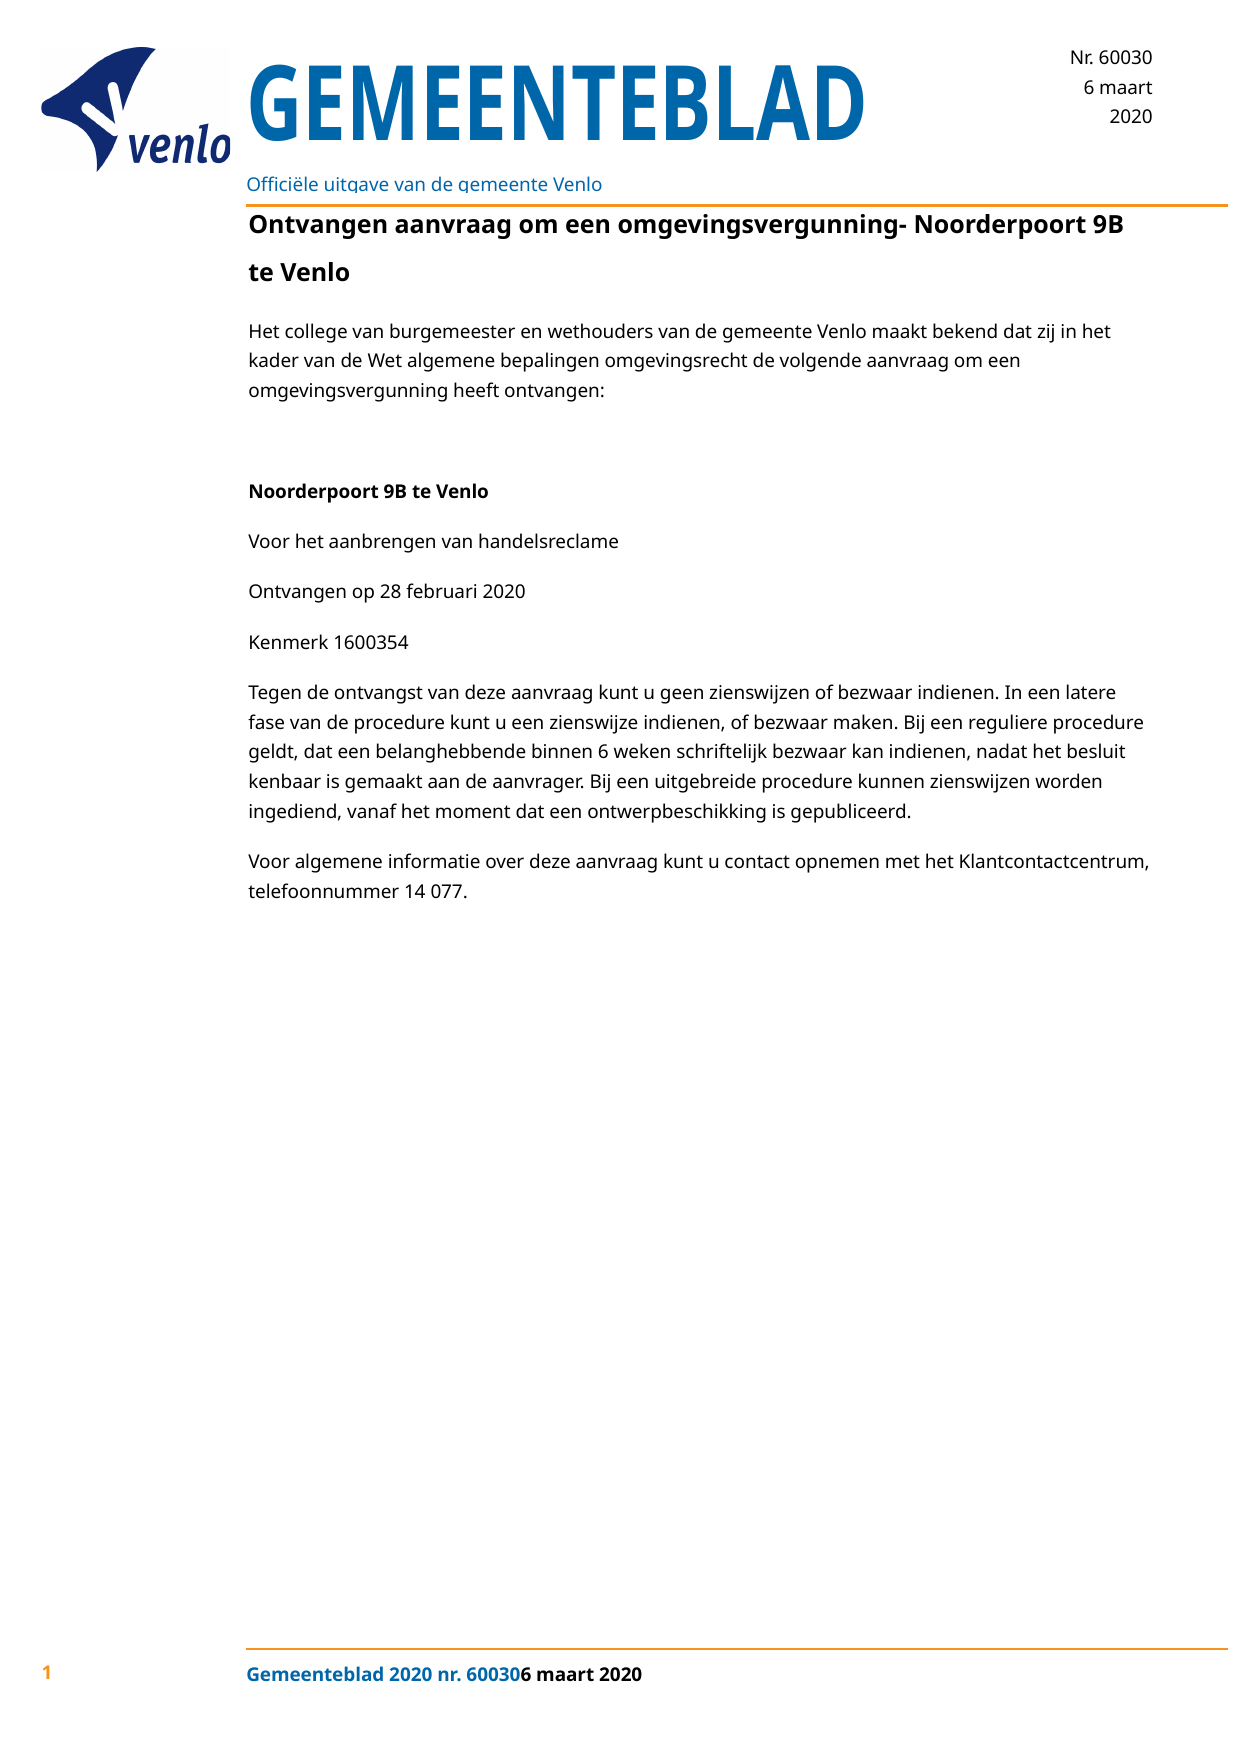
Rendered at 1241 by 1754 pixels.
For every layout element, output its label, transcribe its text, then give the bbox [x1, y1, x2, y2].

text Ontvangen aanvraag om een omgevingsvergunning- Noorderpoort 9B te Venlo [248, 207, 1152, 288]
text Het college van burgemeester en wethouders van de gemeente Venlo maakt bekend dat zij in het kader van de Wet algemene bepalingen omgevingsrecht de volgende aanvraag om een omgevingsvergunning heeft ontvangen: [248, 318, 1152, 403]
picture [41, 47, 231, 172]
text Kenmerk 1600354 [248, 629, 1152, 655]
text Voor het aanbrengen van handelsreclame [248, 528, 1152, 554]
text Tegen de ontvangst van deze aanvraag kunt u geen zienswijzen of bezwaar indienen. In een latere fase van de procedure kunt u een zienswijze indienen, of bezwaar maken. Bij een reguliere procedure geldt, dat een belanghebbende binnen 6 weken schriftelijk bezwaar kan indienen, nadat het besluit kenbaar is gemaakt aan de aanvrager. Bij een uitgebreide procedure kunnen zienswijzen worden ingediend, vanaf het moment dat een ontwerpbeschikking is gepubliceerd. [248, 679, 1152, 824]
text Ontvangen op 28 februari 2020 [248, 579, 1152, 604]
text Voor algemene informatie over deze aanvraag kunt u contact opnemen met het Klantcontactcentrum, telefoonnummer 14 077. [248, 848, 1152, 904]
text Noorderpoort 9B te Venlo [248, 478, 1152, 504]
